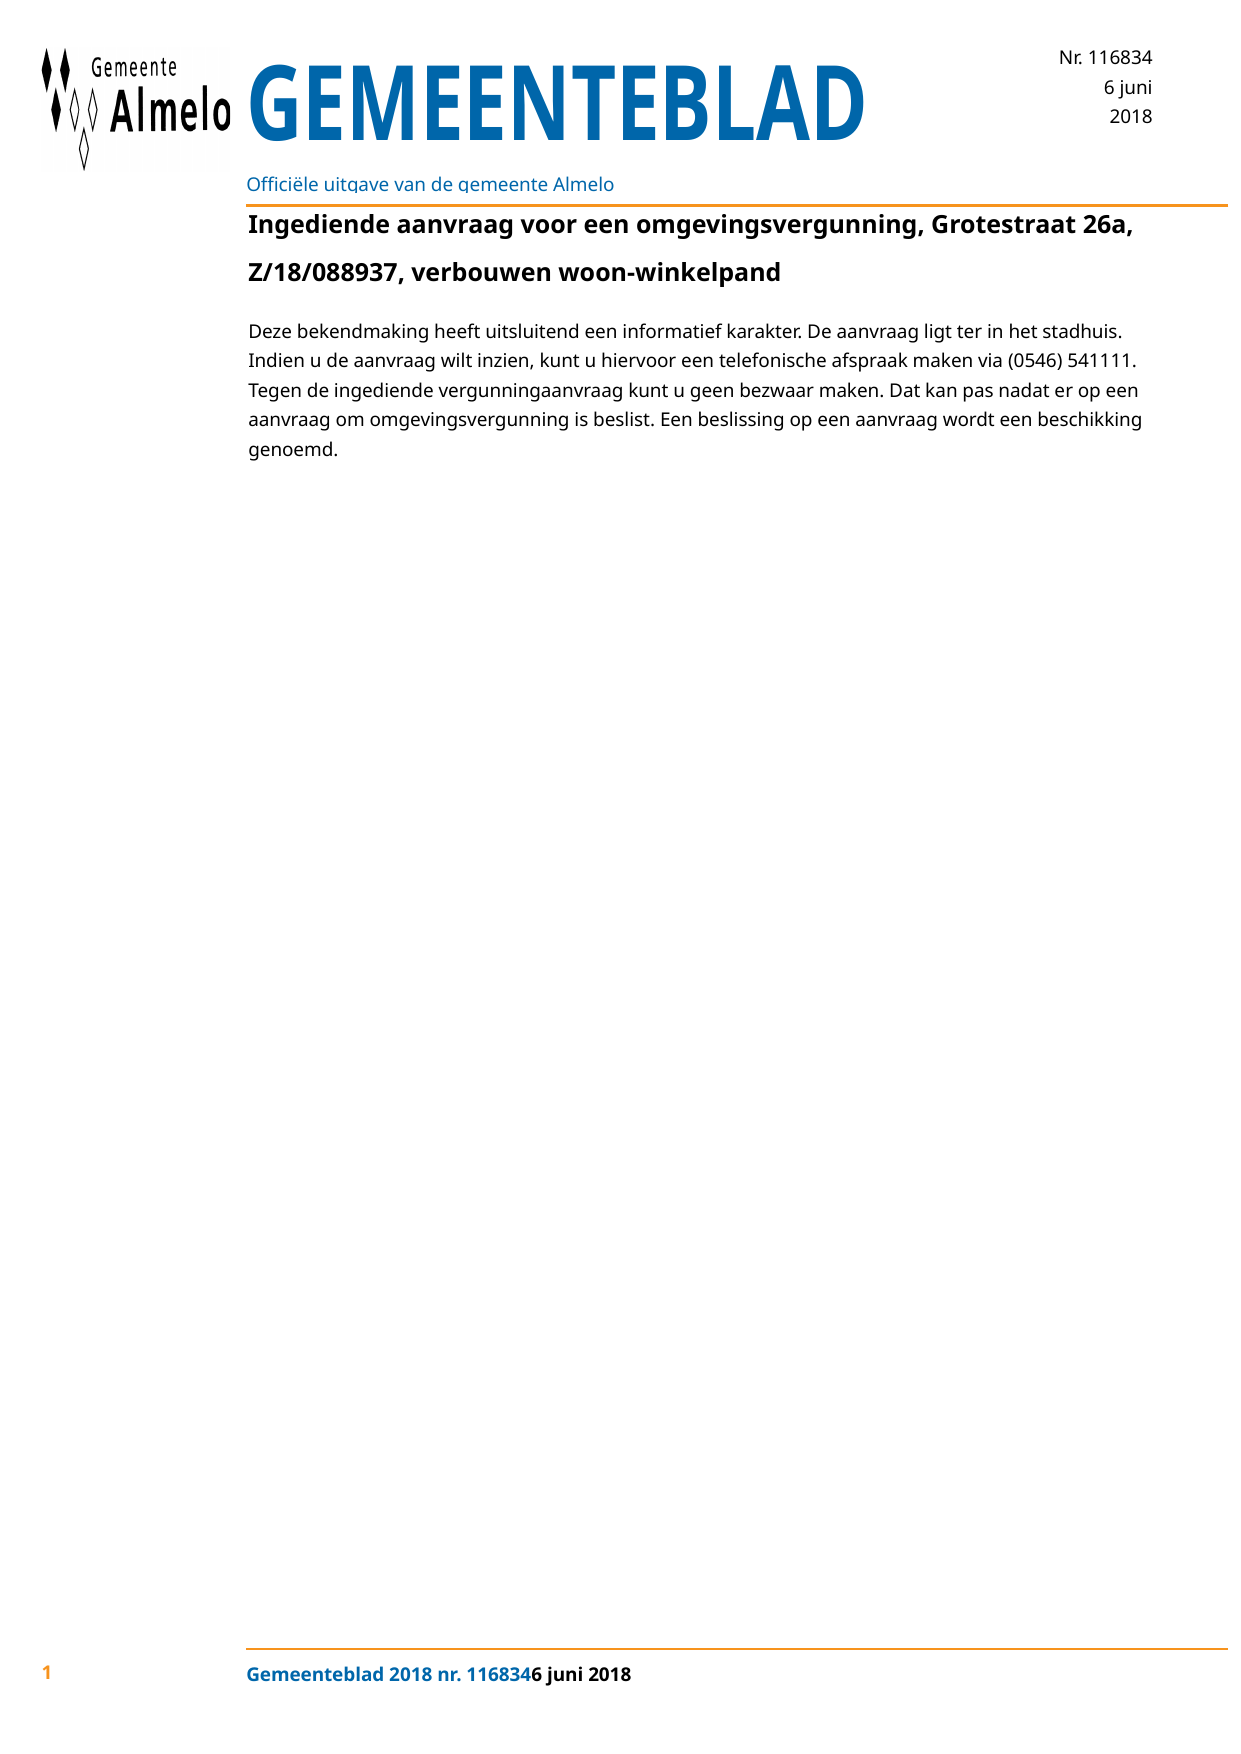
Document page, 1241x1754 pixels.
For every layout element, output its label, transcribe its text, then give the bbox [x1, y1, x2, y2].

text Deze bekendmaking heeft uitsluitend een informatief karakter. De aanvraag ligt ter in het stadhuis. Indien u de aanvraag wilt inzien, kunt u hiervoor een telefonische afspraak maken via (0546) 541111. Tegen de ingediende vergunningaanvraag kunt u geen bezwaar maken. Dat kan pas nadat er op een aanvraag om omgevingsvergunning is beslist. Een beslissing op een aanvraag wordt een beschikking genoemd. [248, 318, 1152, 462]
text Ingediende aanvraag voor een omgevingsvergunning, Grotestraat 26a, Z/18/088937, verbouwen woon-winkelpand [248, 207, 1152, 288]
picture [41, 47, 231, 172]
